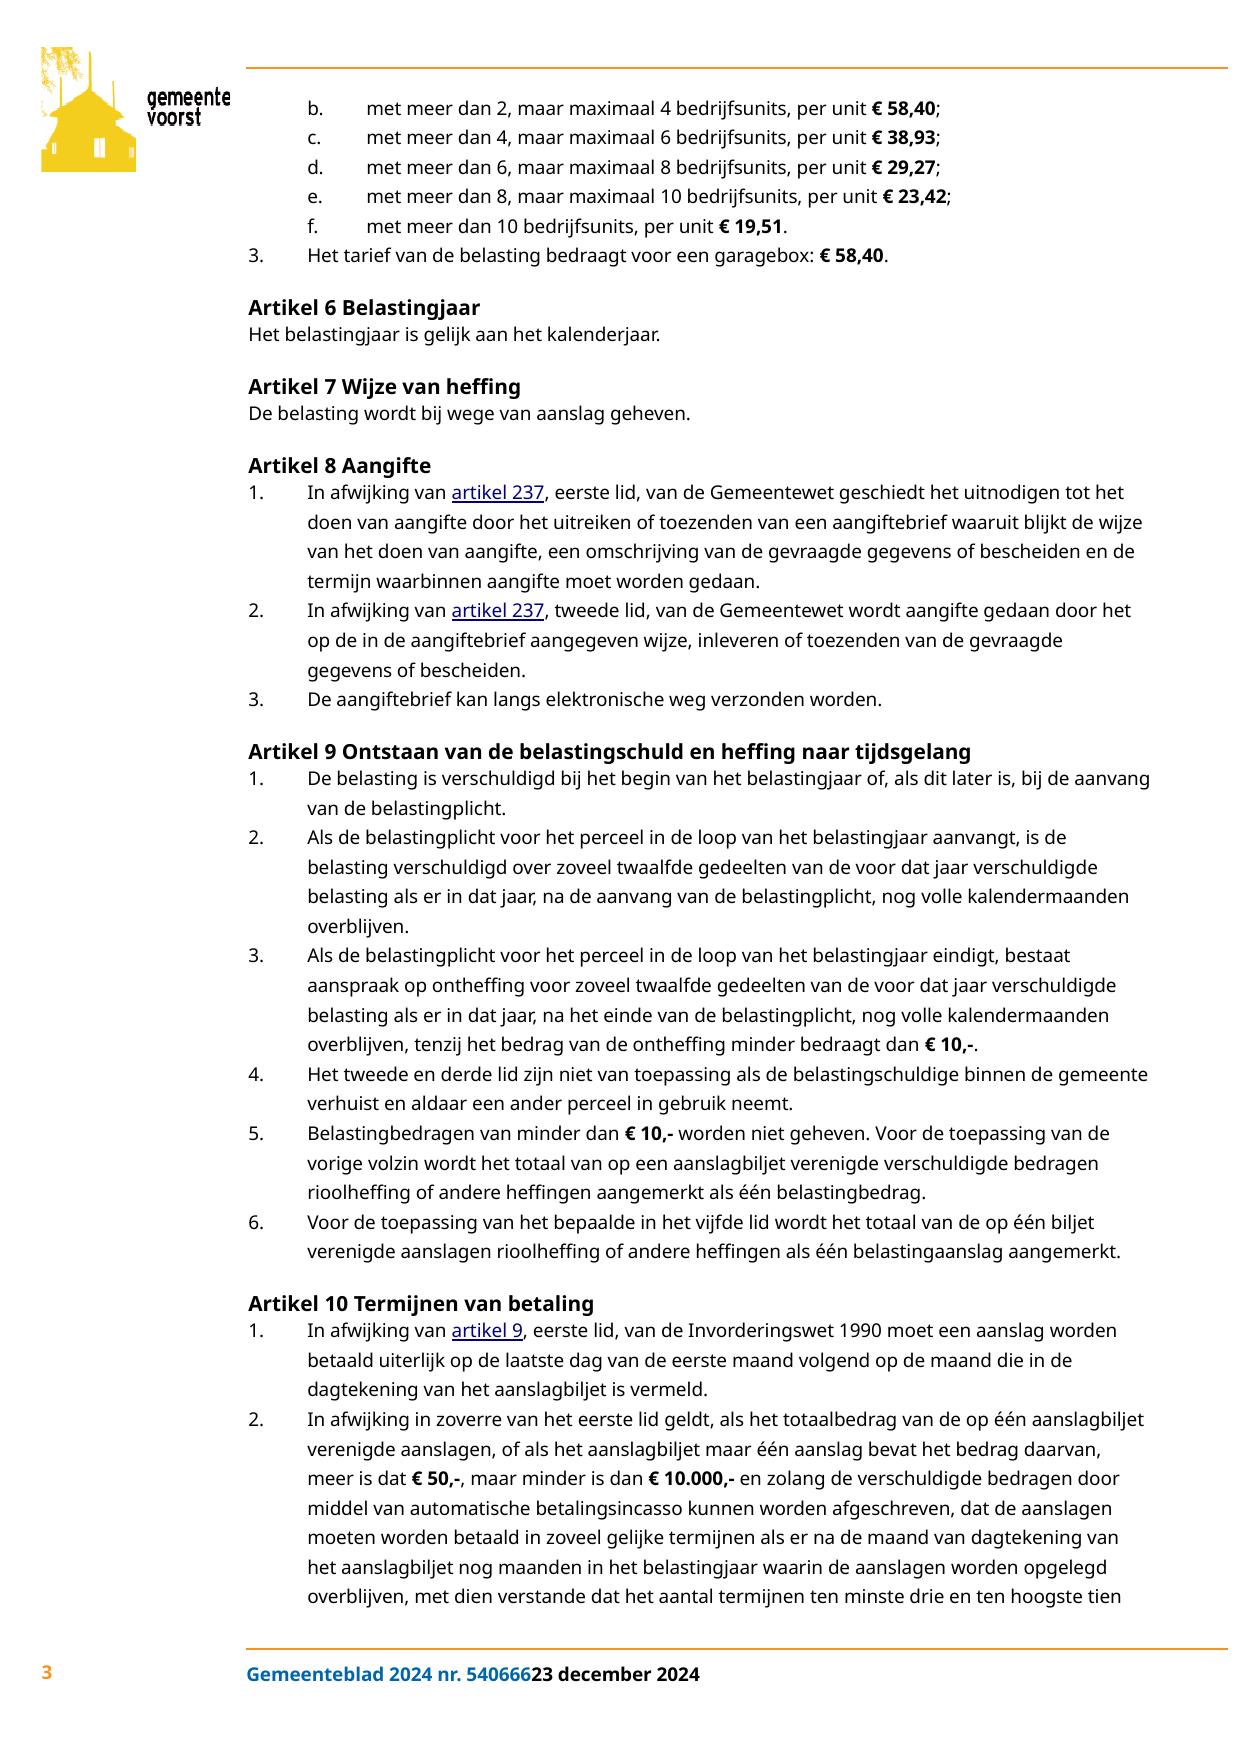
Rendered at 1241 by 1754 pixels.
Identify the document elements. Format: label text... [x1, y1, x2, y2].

list Het tweede en derde lid zijn niet van toepassing als de belastingschuldige binnen de gemeente verhuist en aldaar een ander perceel in gebruik neemt. [248, 1061, 1152, 1116]
list De aangiftebrief kan langs elektronische weg verzonden worden. [248, 686, 1152, 712]
text Artikel 10 Termijnen van betaling [248, 1289, 1152, 1317]
list In afwijking van artikel 9, eerste lid, van de Invorderingswet 1990 moet een aanslag worden betaald uiterlijk op de laatste dag van de eerste maand volgend op de maand die in de dagtekening van het aanslagbiljet is vermeld. [248, 1317, 1152, 1402]
list De belasting is verschuldigd bij het begin van het belastingjaar of, als dit later is, bij de aanvang van de belastingplicht. [248, 765, 1152, 821]
list met meer dan 8, maar maximaal 10 bedrijfsunits, per unit € 23,42; [307, 183, 1152, 209]
text De belasting wordt bij wege van aanslag geheven. [248, 400, 1152, 426]
list met meer dan 10 bedrijfsunits, per unit € 19,51. [307, 213, 1152, 239]
list In afwijking in zoverre van het eerste lid geldt, als het totaalbedrag van de op één aanslagbiljet verenigde aanslagen, of als het aanslagbiljet maar één aanslag bevat het bedrag daarvan, meer is dat € 50,-, maar minder is dan € 10.000,- en zolang de verschuldigde bedragen door middel van automatische betalingsincasso kunnen worden afgeschreven, dat de aanslagen moeten worden betaald in zoveel gelijke termijnen als er na de maand van dagtekening van het aanslagbiljet nog maanden in het belastingjaar waarin de aanslagen worden opgelegd overblijven, met dien verstande dat het aantal termijnen ten minste drie en ten hoogste tien [248, 1406, 1152, 1609]
text Artikel 8 Aangifte [248, 451, 1152, 479]
list Het tarief van de belasting bedraagt voor een garagebox: € 58,40. [248, 243, 1152, 268]
list Als de belastingplicht voor het perceel in de loop van het belastingjaar aanvangt, is de belasting verschuldigd over zoveel twaalfde gedeelten van de voor dat jaar verschuldigde belasting als er in dat jaar, na de aanvang van de belastingplicht, nog volle kalendermaanden overblijven. [248, 824, 1152, 939]
text Artikel 9 Ontstaan van de belastingschuld en heffing naar tijdsgelang [248, 737, 1152, 765]
list In afwijking van artikel 237, eerste lid, van de Gemeentewet geschiedt het uitnodigen tot het doen van aangifte door het uitreiken of toezenden van een aangiftebrief waaruit blijkt de wijze van het doen van aangifte, een omschrijving van de gevraagde gegevens of bescheiden en de termijn waarbinnen aangifte moet worden gedaan. [248, 479, 1152, 594]
list met meer dan 6, maar maximaal 8 bedrijfsunits, per unit € 29,27; [307, 154, 1152, 180]
text Artikel 6 Belastingjaar [248, 293, 1152, 322]
list met meer dan 4, maar maximaal 6 bedrijfsunits, per unit € 38,93; [307, 124, 1152, 150]
text Het belastingjaar is gelijk aan het kalenderjaar. [248, 322, 1152, 347]
list Voor de toepassing van het bepaalde in het vijfde lid wordt het totaal van de op één biljet verenigde aanslagen rioolheffing of andere heffingen als één belastingaanslag aangemerkt. [248, 1209, 1152, 1264]
list Als de belastingplicht voor het perceel in de loop van het belastingjaar eindigt, bestaat aanspraak op ontheffing voor zoveel twaalfde gedeelten van de voor dat jaar verschuldigde belasting als er in dat jaar, na het einde van de belastingplicht, nog volle kalendermaanden overblijven, tenzij het bedrag van de ontheffing minder bedraagt dan € 10,-. [248, 943, 1152, 1057]
list In afwijking van artikel 237, tweede lid, van de Gemeentewet wordt aangifte gedaan door het op de in de aangiftebrief aangegeven wijze, inleveren of toezenden van de gevraagde gegevens of bescheiden. [248, 598, 1152, 682]
picture [41, 47, 231, 172]
list Belastingbedragen van minder dan € 10,- worden niet geheven. Voor de toepassing van de vorige volzin wordt het totaal van op een aanslagbiljet verenigde verschuldigde bedragen rioolheffing of andere heffingen aangemerkt als één belastingbedrag. [248, 1120, 1152, 1205]
list met meer dan 2, maar maximaal 4 bedrijfsunits, per unit € 58,40; [307, 95, 1152, 121]
text Artikel 7 Wijze van heffing [248, 372, 1152, 400]
